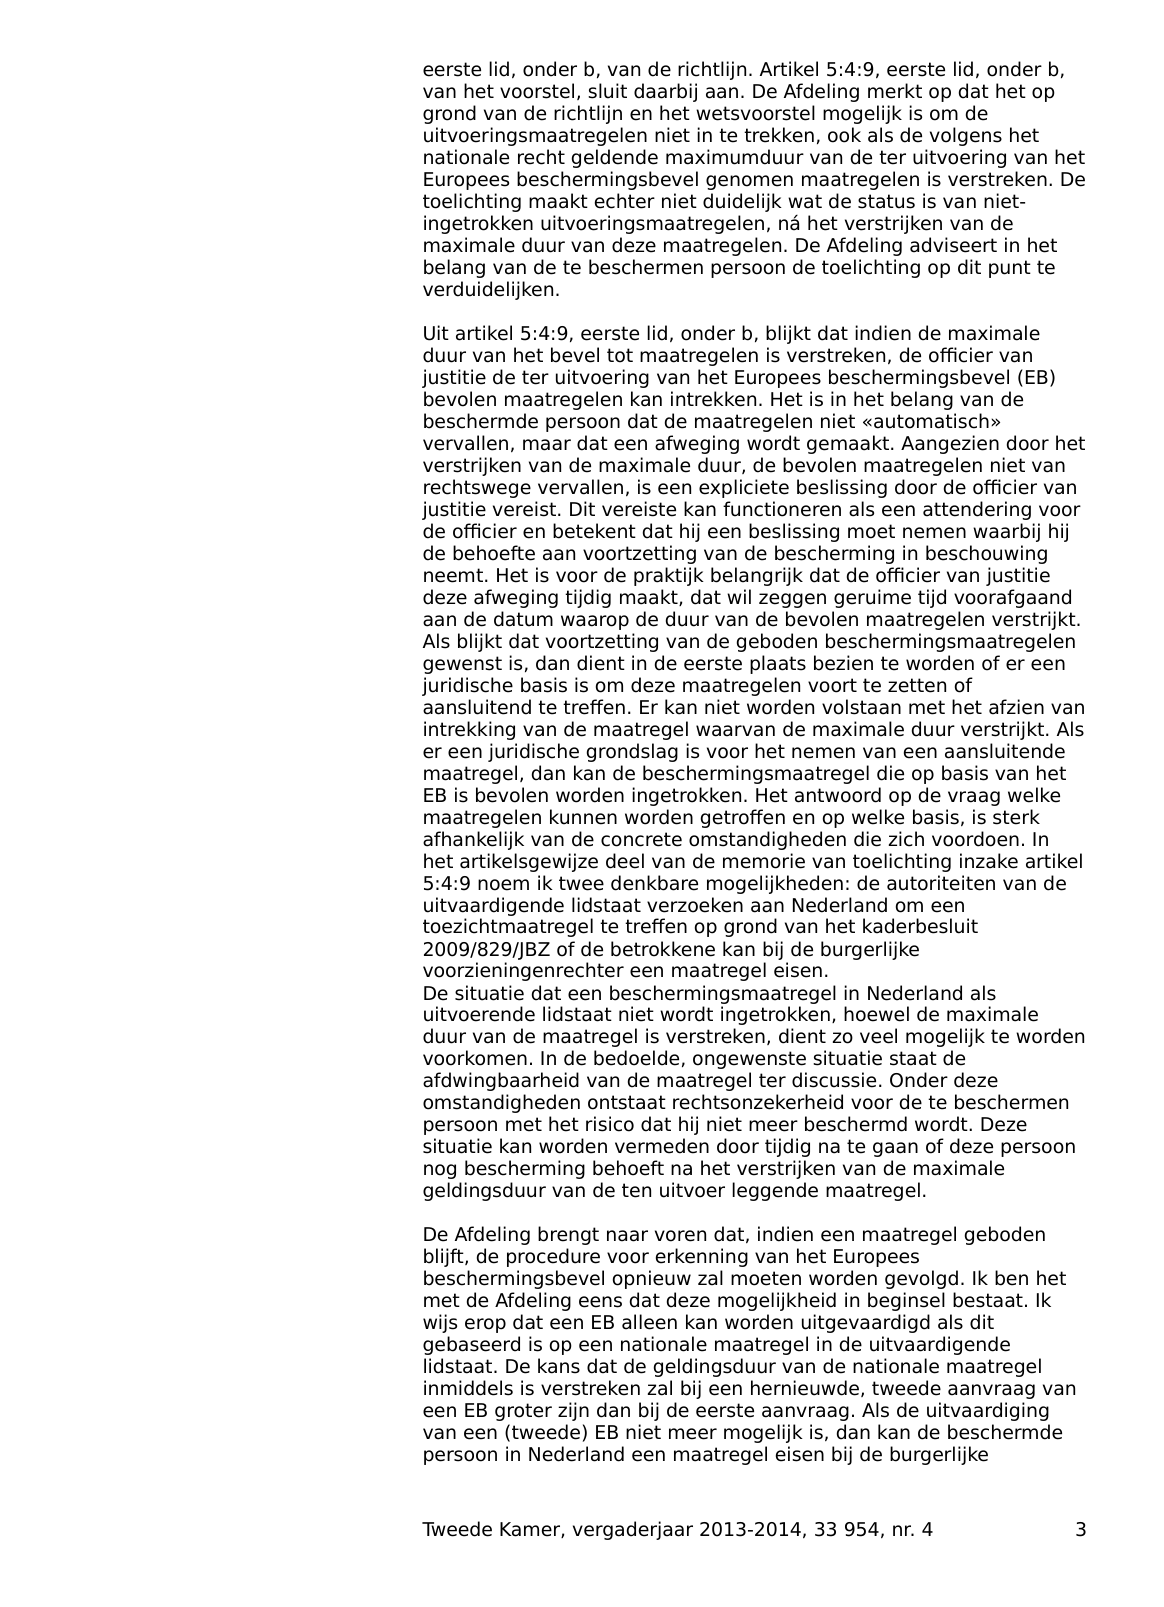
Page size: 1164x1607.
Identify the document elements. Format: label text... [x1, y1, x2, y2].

text De Afdeling brengt naar voren dat, indien een maatregel geboden blijft, de procedure voor erkenning van het Europees beschermingsbevel opnieuw zal moeten worden gevolgd. Ik ben het met de Afdeling eens dat deze mogelijkheid in beginsel bestaat. Ik wijs erop dat een EB alleen kan worden uitgevaardigd als dit gebaseerd is op een nationale maatregel in de uitvaardigende lidstaat. De kans dat de geldingsduur van de nationale maatregel inmiddels is verstreken zal bij een hernieuwde, tweede aanvraag van een EB groter zijn dan bij de eerste aanvraag. Als de uitvaardiging van een (tweede) EB niet meer mogelijk is, dan kan de beschermde persoon in Nederland een maatregel eisen bij de burgerlijke [422, 1224, 1087, 1466]
text Uit artikel 5:4:9, eerste lid, onder b, blijkt dat indien de maximale duur van het bevel tot maatregelen is verstreken, de officier van justitie de ter uitvoering van het Europees beschermingsbevel (EB) bevolen maatregelen kan intrekken. Het is in het belang van de beschermde persoon dat de maatregelen niet «automatisch» vervallen, maar dat een afweging wordt gemaakt. Aangezien door het verstrijken van de maximale duur, de bevolen maatregelen niet van rechtswege vervallen, is een expliciete beslissing door de officier van justitie vereist. Dit vereiste kan functioneren als een attendering voor de officier en betekent dat hij een beslissing moet nemen waarbij hij de behoefte aan voortzetting van de bescherming in beschouwing neemt. Het is voor de praktijk belangrijk dat de officier van justitie deze afweging tijdig maakt, dat wil zeggen geruime tijd voorafgaand aan de datum waarop de duur van de bevolen maatregelen verstrijkt. Als blijkt dat voortzetting van de geboden beschermingsmaatregelen gewenst is, dan dient in de eerste plaats bezien te worden of er een juridische basis is om deze maatregelen voort te zetten of aansluitend te treffen. Er kan niet worden volstaan met het afzien van intrekking van de maatregel waarvan de maximale duur verstrijkt. Als er een juridische grondslag is voor het nemen van een aansluitende maatregel, dan kan de beschermingsmaatregel die op basis van het EB is bevolen worden ingetrokken. Het antwoord op de vraag welke maatregelen kunnen worden getroffen en op welke basis, is sterk afhankelijk van de concrete omstandigheden die zich voordoen. In het artikelsgewijze deel van de memorie van toelichting inzake artikel 5:4:9 noem ik twee denkbare mogelijkheden: de autoriteiten van de uitvaardigende lidstaat verzoeken aan Nederland om een toezichtmaatregel te treffen op grond van het kaderbesluit 2009/829/JBZ of de betrokkene kan bij de burgerlijke voorzieningenrechter een maatregel eisen. [422, 323, 1087, 982]
text De situatie dat een beschermingsmaatregel in Nederland als uitvoerende lidstaat niet wordt ingetrokken, hoewel de maximale duur van de maatregel is verstreken, dient zo veel mogelijk te worden voorkomen. In de bedoelde, ongewenste situatie staat de afdwingbaarheid van de maatregel ter discussie. Onder deze omstandigheden ontstaat rechtsonzekerheid voor de te beschermen persoon met het risico dat hij niet meer beschermd wordt. Deze situatie kan worden vermeden door tijdig na te gaan of deze persoon nog bescherming behoeft na het verstrijken van de maximale geldingsduur van de ten uitvoer leggende maatregel. [422, 982, 1087, 1202]
text eerste lid, onder b, van de richtlijn. Artikel 5:4:9, eerste lid, onder b, van het voorstel, sluit daarbij aan. De Afdeling merkt op dat het op grond van de richtlijn en het wetsvoorstel mogelijk is om de uitvoeringsmaatregelen niet in te trekken, ook als de volgens het nationale recht geldende maximumduur van de ter uitvoering van het Europees beschermingsbevel genomen maatregelen is verstreken. De toelichting maakt echter niet duidelijk wat de status is van niet-ingetrokken uitvoeringsmaatregelen, ná het verstrijken van de maximale duur van deze maatregelen. De Afdeling adviseert in het belang van de te beschermen persoon de toelichting op dit punt te verduidelijken. [422, 59, 1087, 301]
